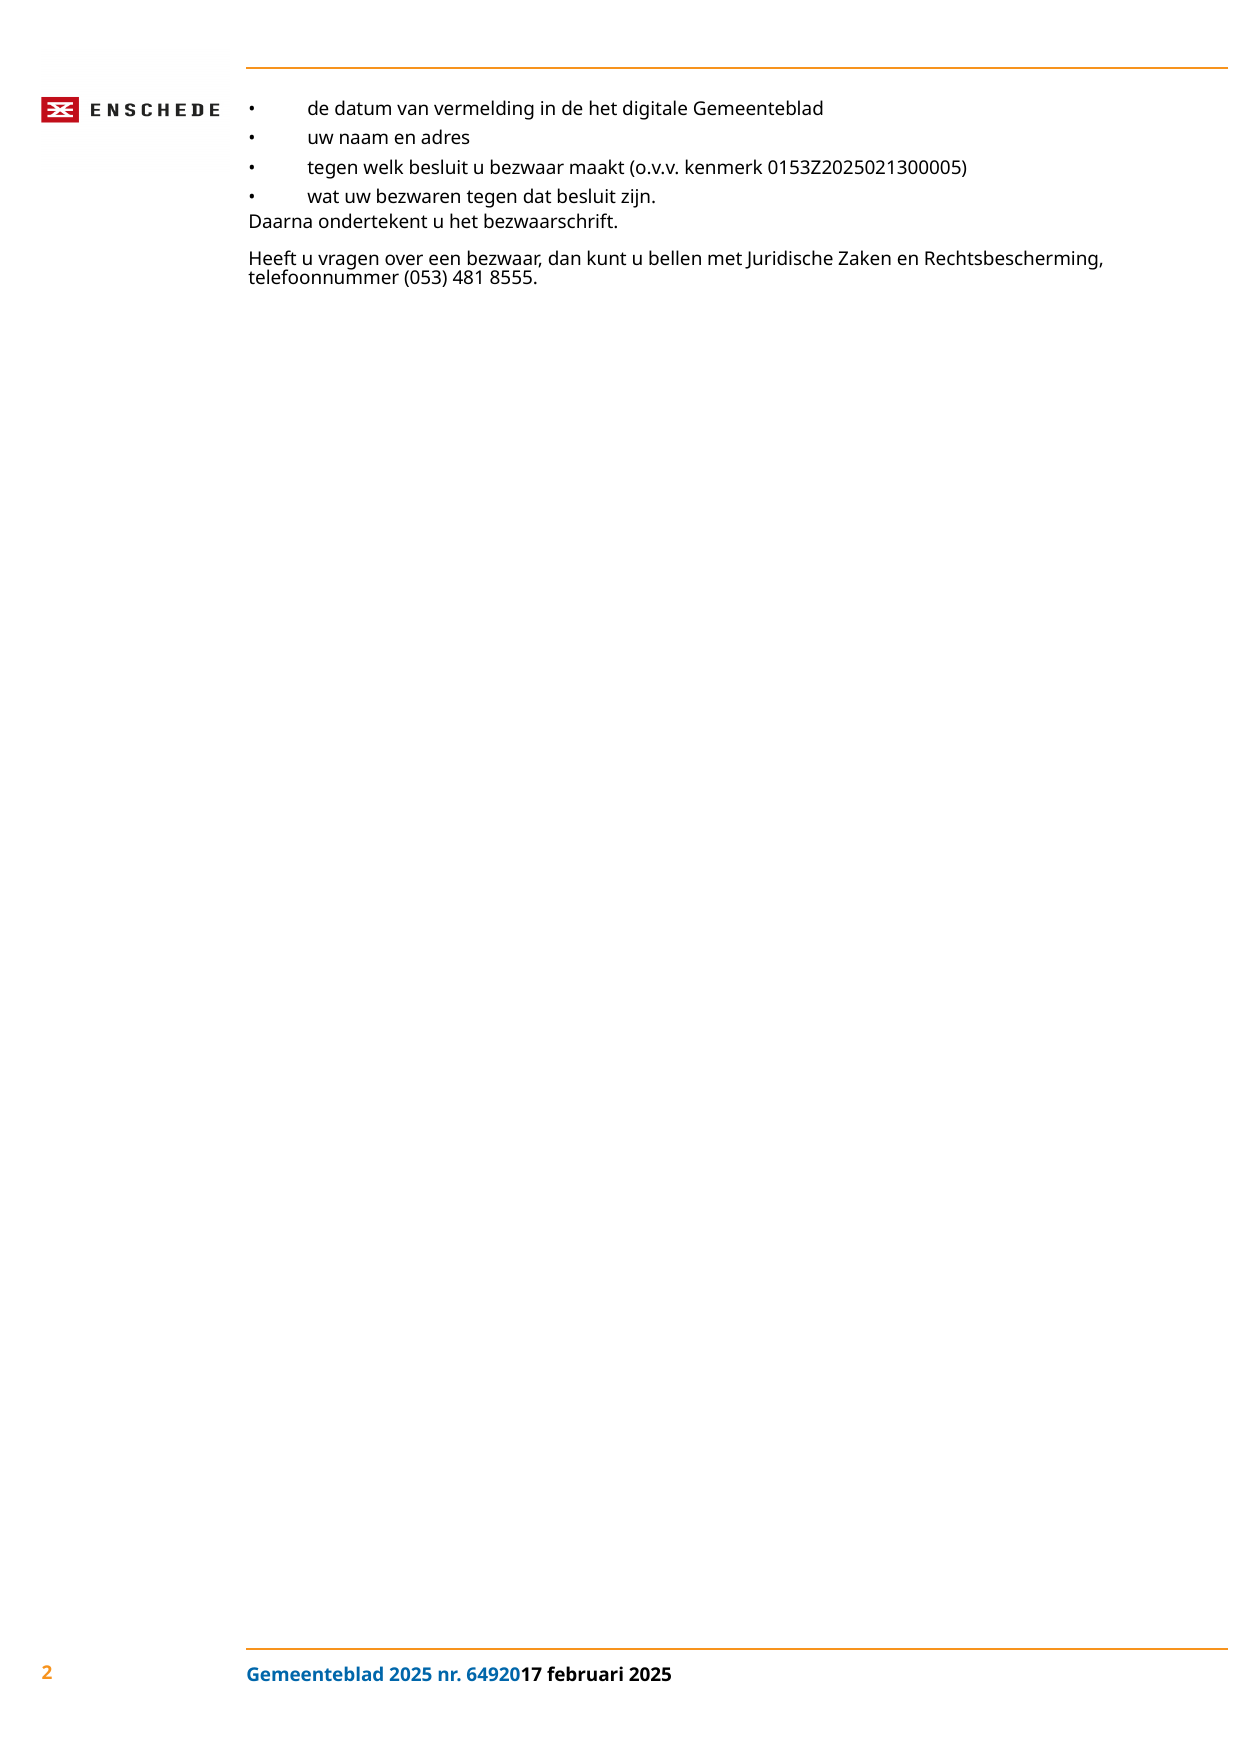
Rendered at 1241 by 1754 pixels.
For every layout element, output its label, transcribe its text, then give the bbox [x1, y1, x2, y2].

text Daarna ondertekent u het bezwaarschrift. [248, 213, 1152, 232]
list de datum van vermelding in de het digitale Gemeenteblad [248, 95, 1152, 121]
list wat uw bezwaren tegen dat besluit zijn. [248, 183, 1152, 209]
list uw naam en adres [248, 124, 1152, 150]
picture [41, 47, 231, 172]
list tegen welk besluit u bezwaar maakt (o.v.v. kenmerk 0153Z2025021300005) [248, 154, 1152, 180]
text Heeft u vragen over een bezwaar, dan kunt u bellen met Juridische Zaken en Rechtsbescherming, telefoonnummer (053) 481 8555. [248, 250, 1152, 289]
